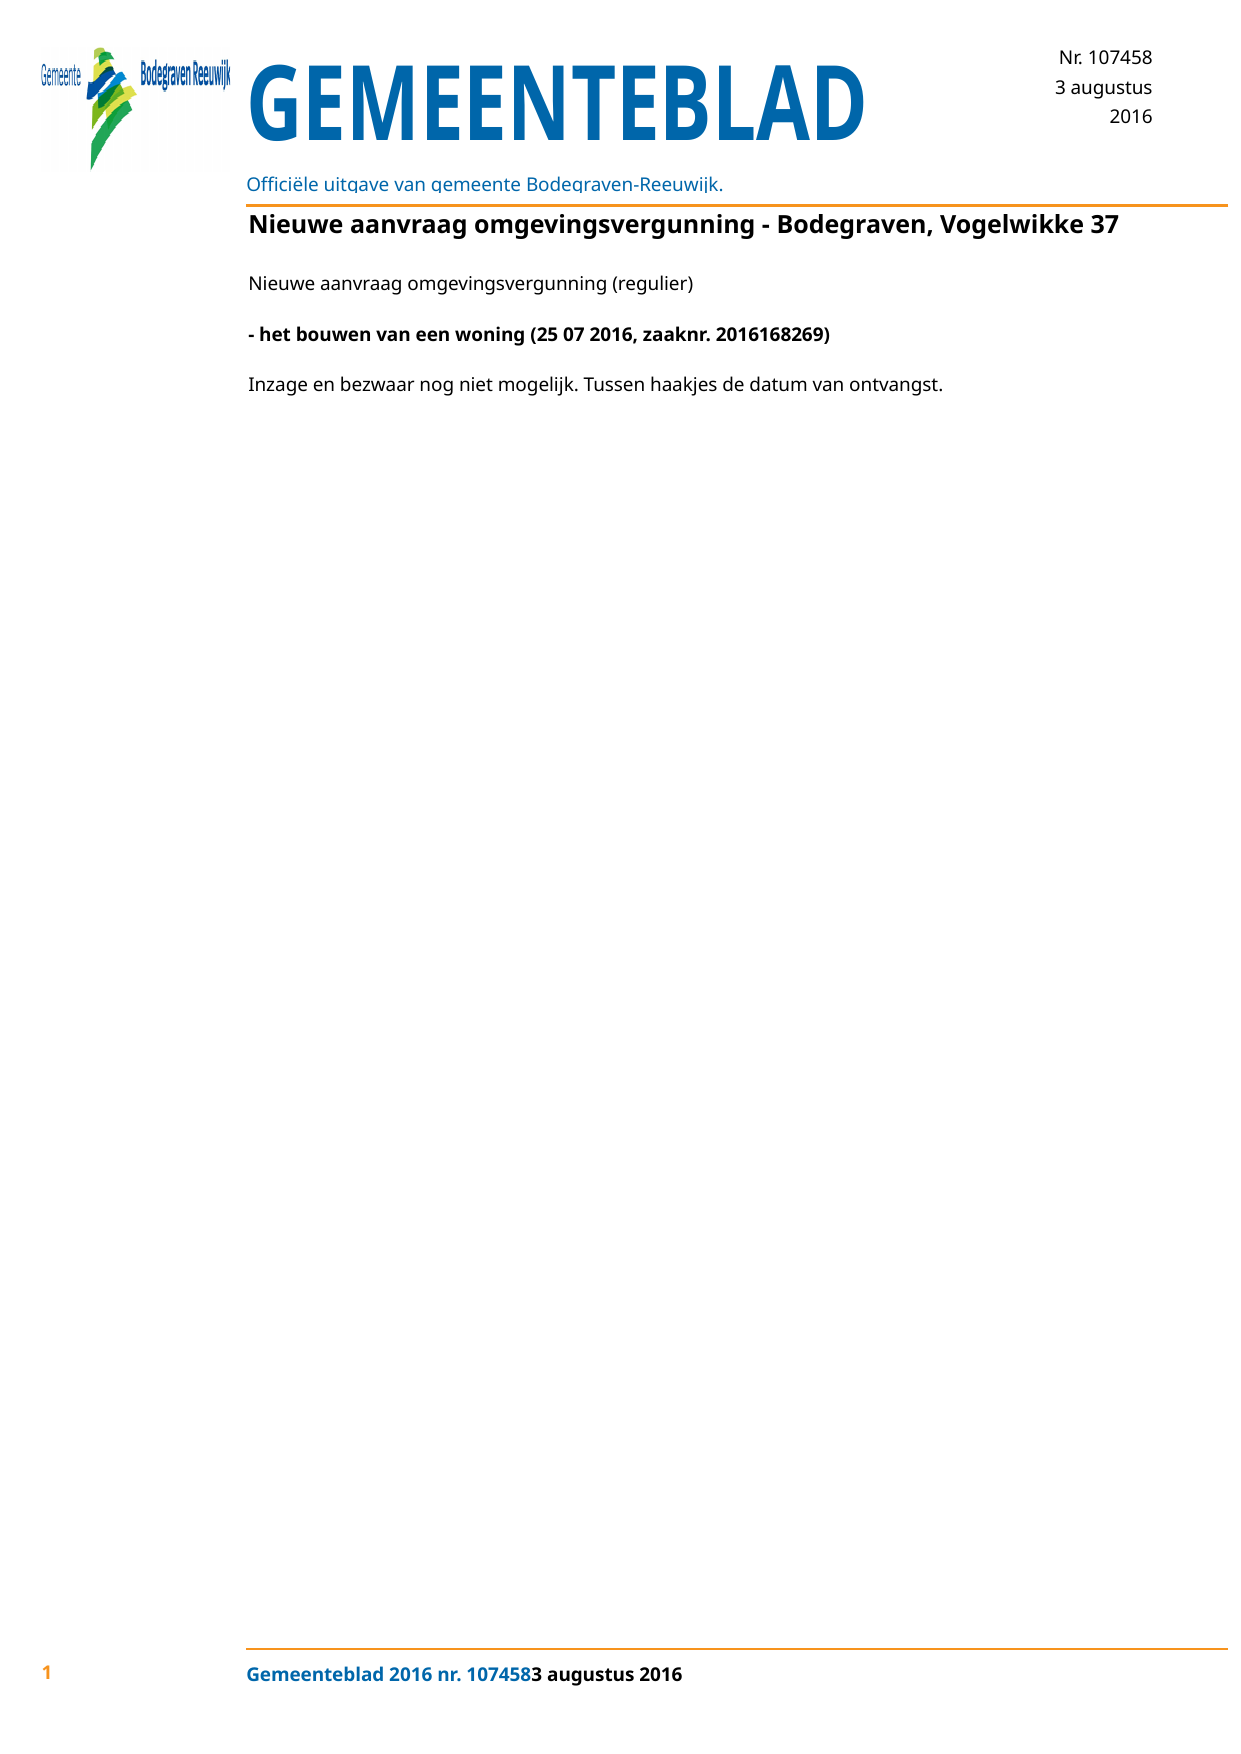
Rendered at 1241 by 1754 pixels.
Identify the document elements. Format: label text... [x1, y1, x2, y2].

text Inzage en bezwaar nog niet mogelijk. Tussen haakjes de datum van ontvangst. [248, 371, 1152, 397]
text Nieuwe aanvraag omgevingsvergunning - Bodegraven, Vogelwikke 37 [248, 207, 1152, 241]
picture [41, 47, 231, 172]
text - het bouwen van een woning (25 07 2016, zaaknr. 2016168269) [248, 321, 1152, 346]
text Nieuwe aanvraag omgevingsvergunning (regulier) [248, 270, 1152, 296]
